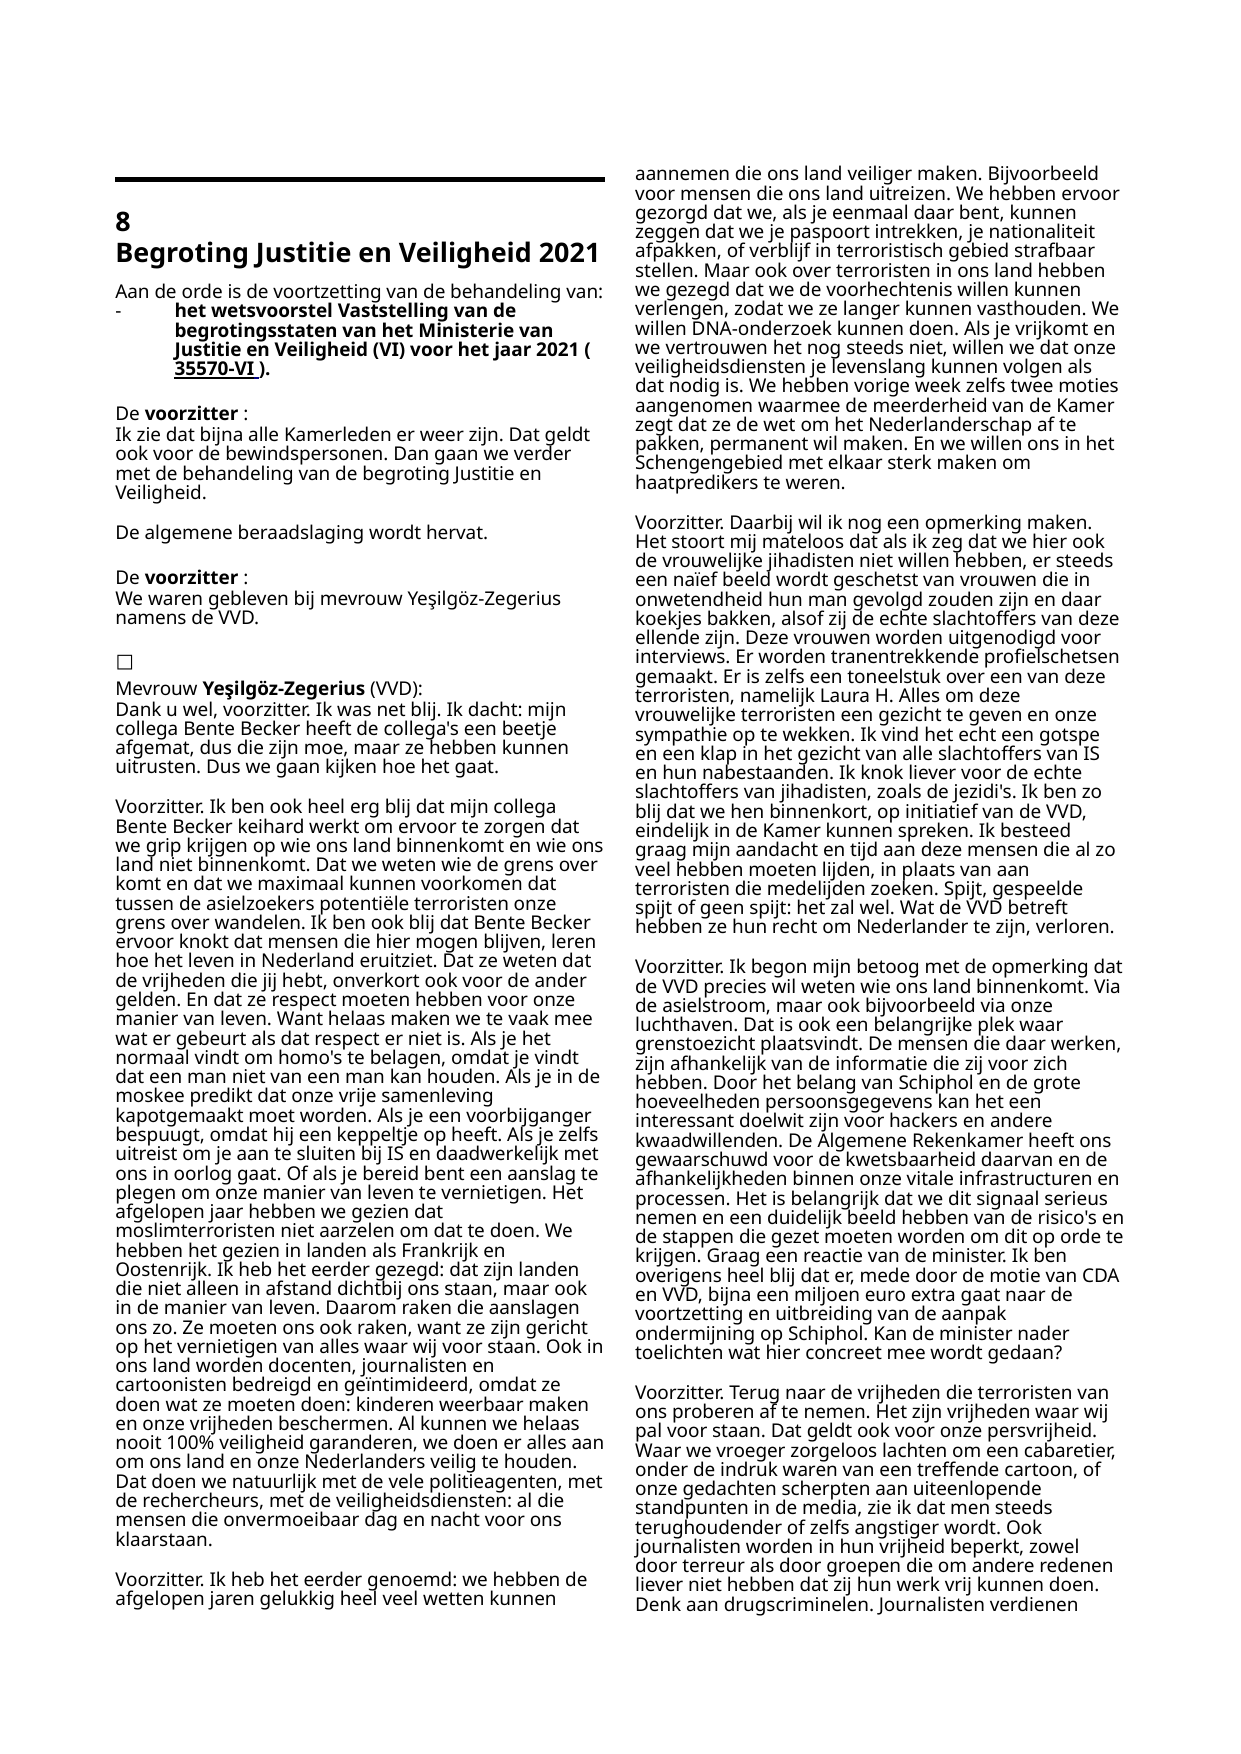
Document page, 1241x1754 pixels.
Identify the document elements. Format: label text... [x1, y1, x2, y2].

list het wetsvoorstel Vaststelling van de begrotingsstaten van het Ministerie van Justitie en Veiligheid (VI) voor het jaar 2021 ( 35570-VI ). [115, 302, 605, 379]
text We waren gebleven bij mevrouw Yeşilgöz-Zegerius namens de VVD. [115, 590, 605, 628]
text Voorzitter. Terug naar de vrijheden die terroristen van ons proberen af te nemen. Het zijn vrijheden waar wij pal voor staan. Dat geldt ook voor onze persvrijheid. Waar we vroeger zorgeloos lachten om een cabaretier, onder de indruk waren van een treffende cartoon, of onze gedachten scherpten aan uiteenlopende standpunten in de media, zie ik dat men steeds terughoudender of zelfs angstiger wordt. Ook journalisten worden in hun vrijheid beperkt, zowel door terreur als door groepen die om andere redenen liever niet hebben dat zij hun werk vrij kunnen doen. Denk aan drugscriminelen. Journalisten verdienen [635, 1384, 1125, 1615]
text aannemen die ons land veiliger maken. Bijvoorbeeld voor mensen die ons land uitreizen. We hebben ervoor gezorgd dat we, als je eenmaal daar bent, kunnen zeggen dat we je paspoort intrekken, je nationaliteit afpakken, of verblijf in terroristisch gebied strafbaar stellen. Maar ook over terroristen in ons land hebben we gezegd dat we de voorhechtenis willen kunnen verlengen, zodat we ze langer kunnen vasthouden. We willen DNA-onderzoek kunnen doen. Als je vrijkomt en we vertrouwen het nog steeds niet, willen we dat onze veiligheidsdiensten je levenslang kunnen volgen als dat nodig is. We hebben vorige week zelfs twee moties aangenomen waarmee de meerderheid van de Kamer zegt dat ze de wet om het Nederlanderschap af te pakken, permanent wil maken. En we willen ons in het Schengengebied met elkaar sterk maken om haatpredikers te weren. [635, 165, 1125, 493]
text Voorzitter. Ik begon mijn betoog met de opmerking dat de VVD precies wil weten wie ons land binnenkomt. Via de asielstroom, maar ook bijvoorbeeld via onze luchthaven. Dat is ook een belangrijke plek waar grenstoezicht plaatsvindt. De mensen die daar werken, zijn afhankelijk van de informatie die zij voor zich hebben. Door het belang van Schiphol en de grote hoeveelheden persoonsgegevens kan het een interessant doelwit zijn voor hackers en andere kwaadwillenden. De Algemene Rekenkamer heeft ons gewaarschuwd voor de kwetsbaarheid daarvan en de afhankelijkheden binnen onze vitale infrastructuren en processen. Het is belangrijk dat we dit signaal serieus nemen en een duidelijk beeld hebben van de risico's en de stappen die gezet moeten worden om dit op orde te krijgen. Graag een reactie van de minister. Ik ben overigens heel blij dat er, mede door de motie van CDA en VVD, bijna een miljoen euro extra gaat naar de voortzetting en uitbreiding van de aanpak ondermijning op Schiphol. Kan de minister nader toelichten wat hier concreet mee wordt gedaan? [635, 958, 1125, 1363]
text Voorzitter. Ik ben ook heel erg blij dat mijn collega Bente Becker keihard werkt om ervoor te zorgen dat we grip krijgen op wie ons land binnenkomt en wie ons land niet binnenkomt. Dat we weten wie de grens over komt en dat we maximaal kunnen voorkomen dat tussen de asielzoekers potentiële terroristen onze grens over wandelen. Ik ben ook blij dat Bente Becker ervoor knokt dat mensen die hier mogen blijven, leren hoe het leven in Nederland eruitziet. Dat ze weten dat de vrijheden die jij hebt, onverkort ook voor de ander gelden. En dat ze respect moeten hebben voor onze manier van leven. Want helaas maken we te vaak mee wat er gebeurt als dat respect er niet is. Als je het normaal vindt om homo's te belagen, omdat je vindt dat een man niet van een man kan houden. Als je in de moskee predikt dat onze vrije samenleving kapotgemaakt moet worden. Als je een voorbijganger bespuugt, omdat hij een keppeltje op heeft. Als je zelfs uitreist om je aan te sluiten bij IS en daadwerkelijk met ons in oorlog gaat. Of als je bereid bent een aanslag te plegen om onze manier van leven te vernietigen. Het afgelopen jaar hebben we gezien dat moslimterroristen niet aarzelen om dat te doen. We hebben het gezien in landen als Frankrijk en Oostenrijk. Ik heb het eerder gezegd: dat zijn landen die niet alleen in afstand dichtbij ons staan, maar ook in de manier van leven. Daarom raken die aanslagen ons zo. Ze moeten ons ook raken, want ze zijn gericht op het vernietigen van alles waar wij voor staan. Ook in ons land worden docenten, journalisten en cartoonisten bedreigd en geïntimideerd, omdat ze doen wat ze moeten doen: kinderen weerbaar maken en onze vrijheden beschermen. Al kunnen we helaas nooit 100% veiligheid garanderen, we doen er alles aan om ons land en onze Nederlanders veilig te houden. Dat doen we natuurlijk met de vele politieagenten, met de rechercheurs, met de veiligheidsdiensten: al die mensen die onvermoeibaar dag en nacht voor ons klaarstaan. [115, 798, 605, 1550]
text Dank u wel, voorzitter. Ik was net blij. Ik dacht: mijn collega Bente Becker heeft de collega's een beetje afgemat, dus die zijn moe, maar ze hebben kunnen uitrusten. Dus we gaan kijken hoe het gaat. [115, 701, 605, 778]
text 8 [115, 203, 605, 239]
text Mevrouw Yeşilgöz-Zegerius (VVD): [115, 675, 605, 701]
text ⬜ [115, 649, 605, 675]
text Begroting Justitie en Veiligheid 2021 [115, 239, 605, 283]
text De voorzitter : [115, 564, 605, 590]
text De voorzitter : [115, 400, 605, 426]
text Aan de orde is de voortzetting van de behandeling van: [115, 283, 605, 302]
text De algemene beraadslaging wordt hervat. [115, 524, 605, 543]
text Voorzitter. Daarbij wil ik nog een opmerking maken. Het stoort mij mateloos dat als ik zeg dat we hier ook de vrouwelijke jihadisten niet willen hebben, er steeds een naïef beeld wordt geschetst van vrouwen die in onwetendheid hun man gevolgd zouden zijn en daar koekjes bakken, alsof zij de echte slachtoffers van deze ellende zijn. Deze vrouwen worden uitgenodigd voor interviews. Er worden tranentrekkende profielschetsen gemaakt. Er is zelfs een toneelstuk over een van deze terroristen, namelijk Laura H. Alles om deze vrouwelijke terroristen een gezicht te geven en onze sympathie op te wekken. Ik vind het echt een gotspe en een klap in het gezicht van alle slachtoffers van IS en hun nabestaanden. Ik knok liever voor de echte slachtoffers van jihadisten, zoals de jezidi's. Ik ben zo blij dat we hen binnenkort, op initiatief van de VVD, eindelijk in de Kamer kunnen spreken. Ik besteed graag mijn aandacht en tijd aan deze mensen die al zo veel hebben moeten lijden, in plaats van aan terroristen die medelijden zoeken. Spijt, gespeelde spijt of geen spijt: het zal wel. Wat de VVD betreft hebben ze hun recht om Nederlander te zijn, verloren. [635, 514, 1125, 938]
text Ik zie dat bijna alle Kamerleden er weer zijn. Dat geldt ook voor de bewindspersonen. Dan gaan we verder met de behandeling van de begroting Justitie en Veiligheid. [115, 426, 605, 503]
text Voorzitter. Ik heb het eerder genoemd: we hebben de afgelopen jaren gelukkig heel veel wetten kunnen [115, 1571, 605, 1609]
